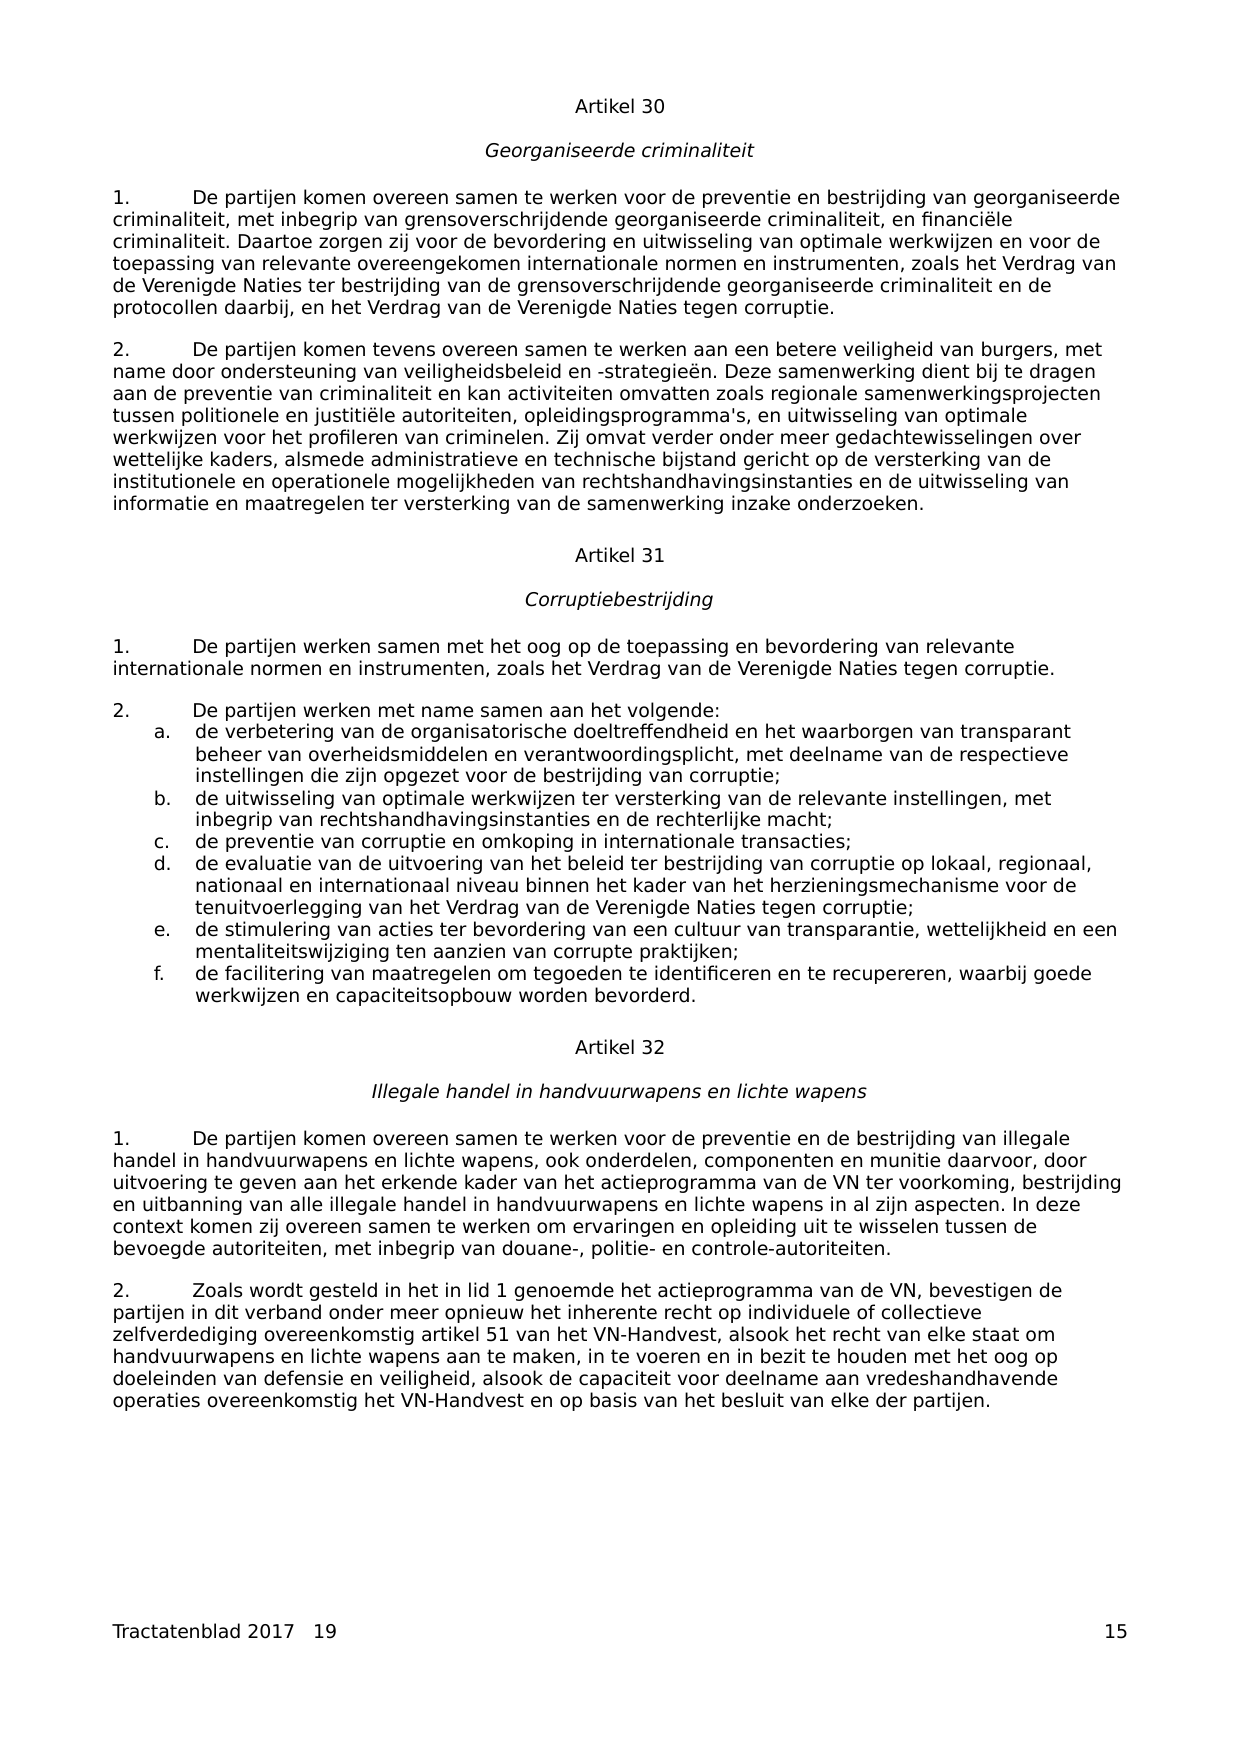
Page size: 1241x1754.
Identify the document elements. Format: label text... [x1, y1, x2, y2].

subtitle Artikel 30 Georganiseerde criminaliteit [112, 96, 1128, 162]
text 1. De partijen werken samen met het oog op de toepassing en bevordering van relevante internationale normen en instrumenten, zoals het Verdrag van de Verenigde Naties tegen corruptie. [112, 636, 1128, 679]
text b. de uitwisseling van optimale werkwijzen ter versterking van de relevante instellingen, met inbegrip van rechtshandhavingsinstanties en de rechterlijke macht; [153, 787, 1128, 831]
subtitle Artikel 31 Corruptiebestrijding [112, 544, 1128, 611]
text c. de preventie van corruptie en omkoping in internationale transacties; [153, 831, 1128, 853]
subtitle Artikel 32 Illegale handel in handvuurwapens en lichte wapens [112, 1037, 1128, 1103]
text 2. De partijen komen tevens overeen samen te werken aan een betere veiligheid van burgers, met name door ondersteuning van veiligheidsbeleid en -strategieën. Deze samenwerking dient bij te dragen aan de preventie van criminaliteit en kan activiteiten omvatten zoals regionale samenwerkingsprojecten tussen politionele en justitiële autoriteiten, opleidingsprogramma's, en uitwisseling van optimale werkwijzen voor het profileren van criminelen. Zij omvat verder onder meer gedachtewisselingen over wettelijke kaders, alsmede administratieve en technische bijstand gericht op de versterking van de institutionele en operationele mogelijkheden van rechtshandhavingsinstanties en de uitwisseling van informatie en maatregelen ter versterking van de samenwerking inzake onderzoeken. [112, 339, 1128, 514]
text 1. De partijen komen overeen samen te werken voor de preventie en de bestrijding van illegale handel in handvuurwapens en lichte wapens, ook onderdelen, componenten en munitie daarvoor, door uitvoering te geven aan het erkende kader van het actieprogramma van de VN ter voorkoming, bestrijding en uitbanning van alle illegale handel in handvuurwapens en lichte wapens in al zijn aspecten. In deze context komen zij overeen samen te werken om ervaringen en opleiding uit te wisselen tussen de bevoegde autoriteiten, met inbegrip van douane-, politie- en controle-autoriteiten. [112, 1128, 1128, 1260]
text d. de evaluatie van de uitvoering van het beleid ter bestrijding van corruptie op lokaal, regionaal, nationaal en internationaal niveau binnen het kader van het herzieningsmechanisme voor de tenuitvoerlegging van het Verdrag van de Verenigde Naties tegen corruptie; [153, 853, 1128, 919]
text a. de verbetering van de organisatorische doeltreffendheid en het waarborgen van transparant beheer van overheidsmiddelen en verantwoordingsplicht, met deelname van de respectieve instellingen die zijn opgezet voor de bestrijding van corruptie; [153, 721, 1128, 787]
text 1. De partijen komen overeen samen te werken voor de preventie en bestrijding van georganiseerde criminaliteit, met inbegrip van grensoverschrijdende georganiseerde criminaliteit, en financiële criminaliteit. Daartoe zorgen zij voor de bevordering en uitwisseling van optimale werkwijzen en voor de toepassing van relevante overeengekomen internationale normen en instrumenten, zoals het Verdrag van de Verenigde Naties ter bestrijding van de grensoverschrijdende georganiseerde criminaliteit en de protocollen daarbij, en het Verdrag van de Verenigde Naties tegen corruptie. [112, 187, 1128, 319]
text f. de facilitering van maatregelen om tegoeden te identificeren en te recupereren, waarbij goede werkwijzen en capaciteitsopbouw worden bevorderd. [153, 963, 1128, 1007]
text 2. De partijen werken met name samen aan het volgende: [112, 699, 1128, 721]
text e. de stimulering van acties ter bevordering van een cultuur van transparantie, wettelijkheid en een mentaliteitswijziging ten aanzien van corrupte praktijken; [153, 919, 1128, 963]
text 2. Zoals wordt gesteld in het in lid 1 genoemde het actieprogramma van de VN, bevestigen de partijen in dit verband onder meer opnieuw het inherente recht op individuele of collectieve zelfverdediging overeenkomstig artikel 51 van het VN-Handvest, alsook het recht van elke staat om handvuurwapens en lichte wapens aan te maken, in te voeren en in bezit te houden met het oog op doeleinden van defensie en veiligheid, alsook de capaciteit voor deelname aan vredeshandhavende operaties overeenkomstig het VN-Handvest en op basis van het besluit van elke der partijen. [112, 1280, 1128, 1412]
